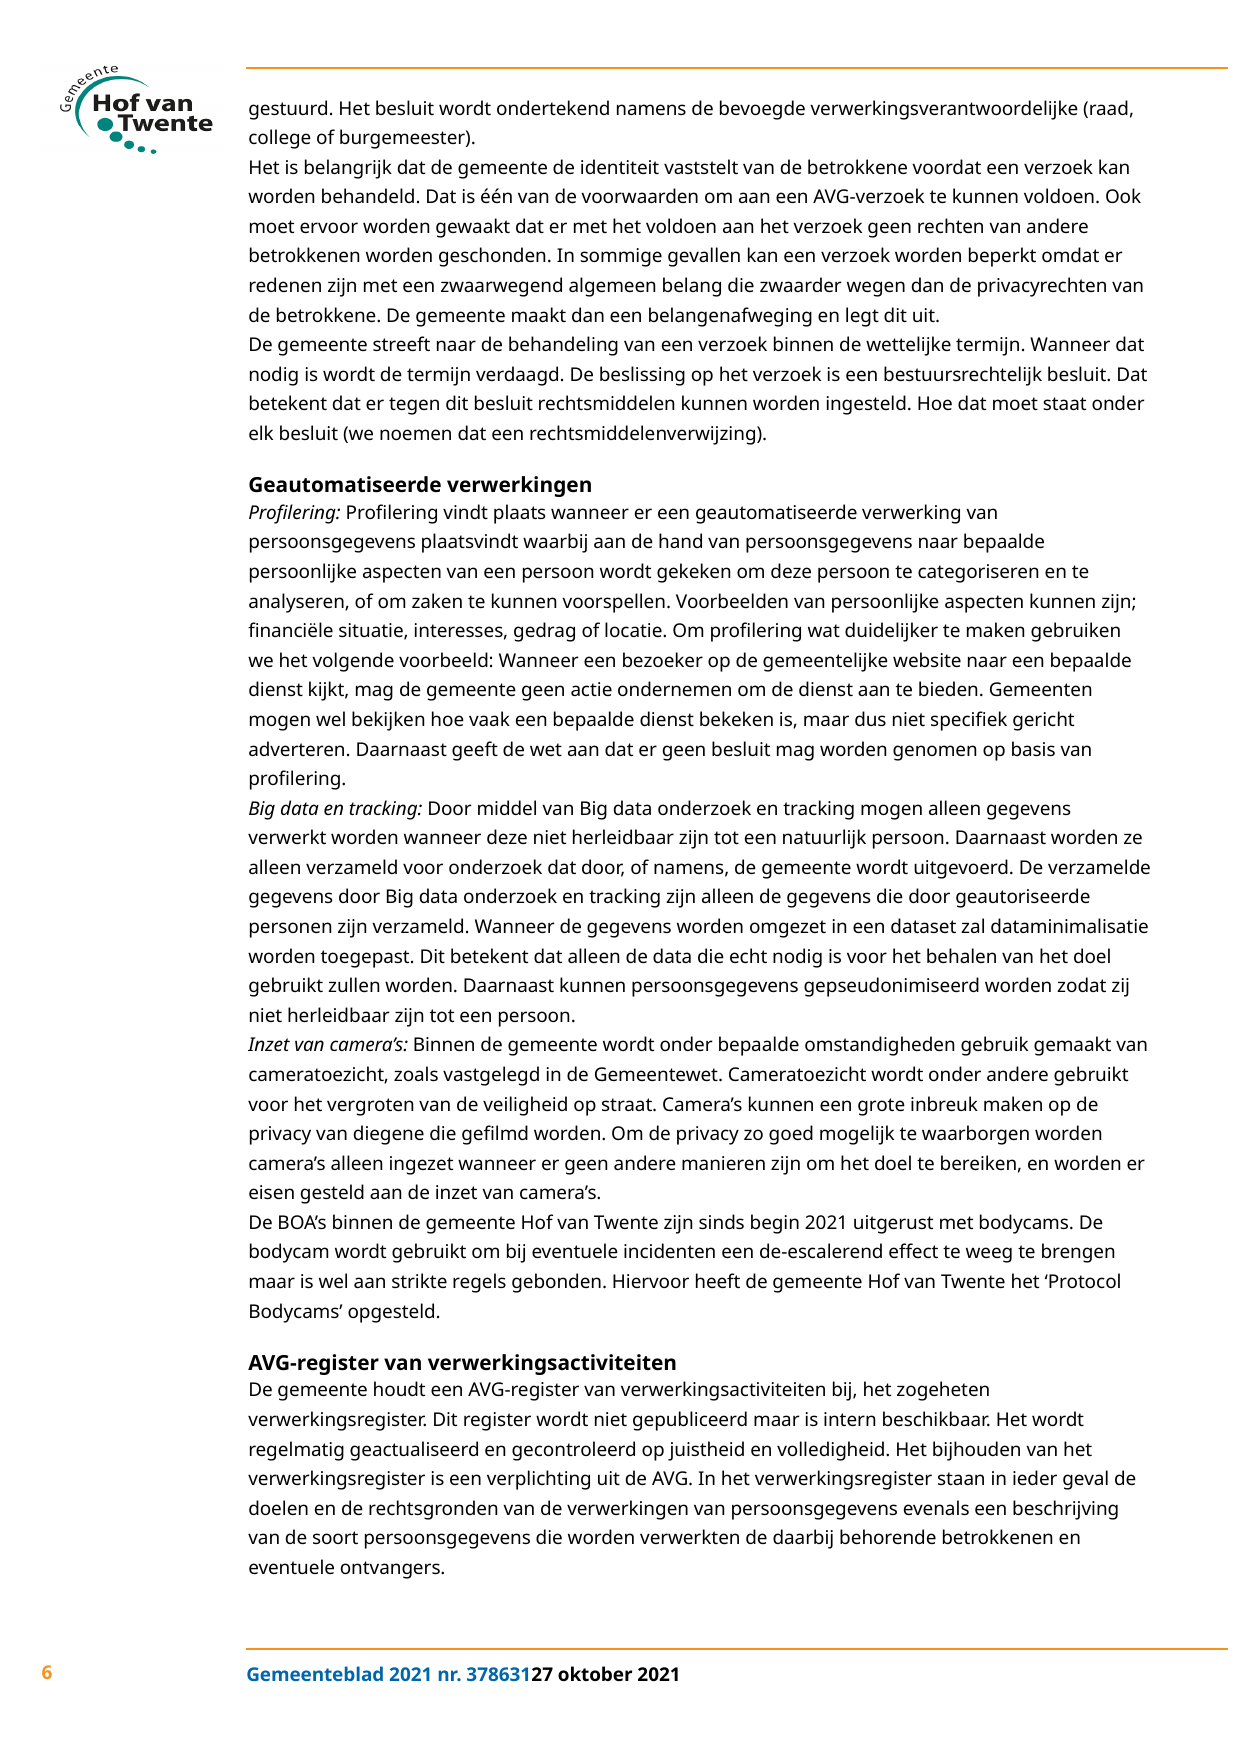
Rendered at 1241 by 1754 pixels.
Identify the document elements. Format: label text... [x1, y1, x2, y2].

text De gemeente streeft naar de behandeling van een verzoek binnen de wettelijke termijn. Wanneer dat nodig is wordt de termijn verdaagd. De beslissing op het verzoek is een bestuursrechtelijk besluit. Dat betekent dat er tegen dit besluit rechtsmiddelen kunnen worden ingesteld. Hoe dat moet staat onder elk besluit (we noemen dat een rechtsmiddelenverwijzing). [248, 331, 1152, 446]
text Big data en tracking: Door middel van Big data onderzoek en tracking mogen alleen gegevens verwerkt worden wanneer deze niet herleidbaar zijn tot een natuurlijk persoon. Daarnaast worden ze alleen verzameld voor onderzoek dat door, of namens, de gemeente wordt uitgevoerd. De verzamelde gegevens door Big data onderzoek en tracking zijn alleen de gegevens die door geautoriseerde personen zijn verzameld. Wanneer de gegevens worden omgezet in een dataset zal dataminimalisatie worden toegepast. Dit betekent dat alleen de data die echt nodig is voor het behalen van het doel gebruikt zullen worden. Daarnaast kunnen persoonsgegevens gepseudonimiseerd worden zodat zij niet herleidbaar zijn tot een persoon. [248, 795, 1152, 1028]
text AVG-register van verwerkingsactiviteiten [248, 1348, 1152, 1377]
text De BOA’s binnen de gemeente Hof van Twente zijn sinds begin 2021 uitgerust met bodycams. De bodycam wordt gebruikt om bij eventuele incidenten een de-escalerend effect te weeg te brengen maar is wel aan strikte regels gebonden. Hiervoor heeft de gemeente Hof van Twente het ‘Protocol Bodycams’ opgesteld. [248, 1209, 1152, 1323]
text Het is belangrijk dat de gemeente de identiteit vaststelt van de betrokkene voordat een verzoek kan worden behandeld. Dat is één van de voorwaarden om aan een AVG-verzoek te kunnen voldoen. Ook moet ervoor worden gewaakt dat er met het voldoen aan het verzoek geen rechten van andere betrokkenen worden geschonden. In sommige gevallen kan een verzoek worden beperkt omdat er redenen zijn met een zwaarwegend algemeen belang die zwaarder wegen dan de privacyrechten van de betrokkene. De gemeente maakt dan een belangenafweging en legt dit uit. [248, 154, 1152, 328]
picture [41, 47, 231, 172]
text gestuurd. Het besluit wordt ondertekend namens de bevoegde verwerkingsverantwoordelijke (raad, college of burgemeester). [248, 95, 1152, 150]
text De gemeente houdt een AVG-register van verwerkingsactiviteiten bij, het zogeheten verwerkingsregister. Dit register wordt niet gepubliceerd maar is intern beschikbaar. Het wordt regelmatig geactualiseerd en gecontroleerd op juistheid en volledigheid. Het bijhouden van het verwerkingsregister is een verplichting uit de AVG. In het verwerkingsregister staan in ieder geval de doelen en de rechtsgronden van de verwerkingen van persoonsgegevens evenals een beschrijving van de soort persoonsgegevens die worden verwerkten de daarbij behorende betrokkenen en eventuele ontvangers. [248, 1377, 1152, 1580]
text Profilering: Profilering vindt plaats wanneer er een geautomatiseerde verwerking van persoonsgegevens plaatsvindt waarbij aan de hand van persoonsgegevens naar bepaalde persoonlijke aspecten van een persoon wordt gekeken om deze persoon te categoriseren en te analyseren, of om zaken te kunnen voorspellen. Voorbeelden van persoonlijke aspecten kunnen zijn; financiële situatie, interesses, gedrag of locatie. Om profilering wat duidelijker te maken gebruiken we het volgende voorbeeld: Wanneer een bezoeker op de gemeentelijke website naar een bepaalde dienst kijkt, mag de gemeente geen actie ondernemen om de dienst aan te bieden. Gemeenten mogen wel bekijken hoe vaak een bepaalde dienst bekeken is, maar dus niet specifiek gericht adverteren. Daarnaast geeft de wet aan dat er geen besluit mag worden genomen op basis van profilering. [248, 499, 1152, 791]
text Geautomatiseerde verwerkingen [248, 471, 1152, 499]
text Inzet van camera’s: Binnen de gemeente wordt onder bepaalde omstandigheden gebruik gemaakt van cameratoezicht, zoals vastgelegd in de Gemeentewet. Cameratoezicht wordt onder andere gebruikt voor het vergroten van de veiligheid op straat. Camera’s kunnen een grote inbreuk maken op de privacy van diegene die gefilmd worden. Om de privacy zo goed mogelijk te waarborgen worden camera’s alleen ingezet wanneer er geen andere manieren zijn om het doel te bereiken, en worden er eisen gesteld aan de inzet van camera’s. [248, 1032, 1152, 1205]
